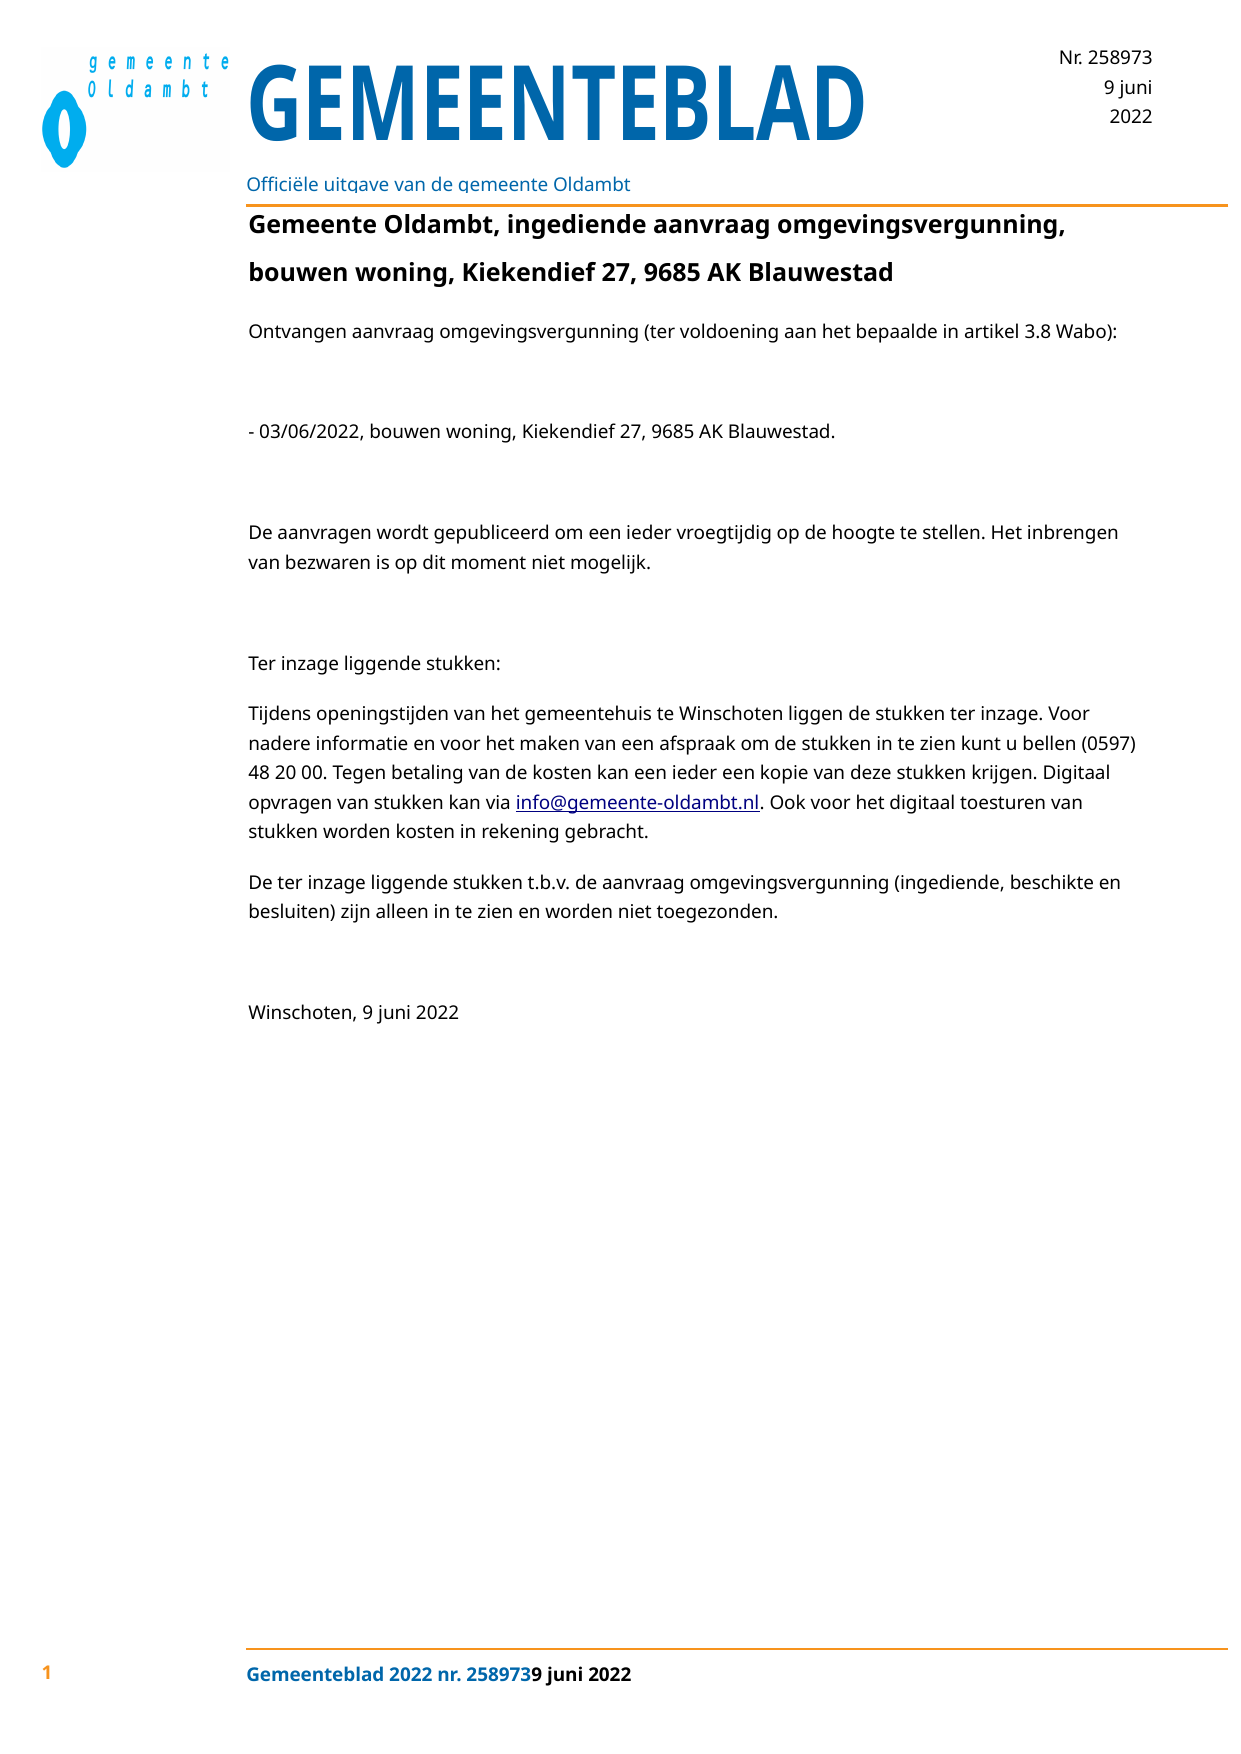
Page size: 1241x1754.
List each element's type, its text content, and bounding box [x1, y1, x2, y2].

text Ter inzage liggende stukken: [248, 650, 1152, 676]
text Winschoten, 9 juni 2022 [248, 999, 1152, 1025]
text Gemeente Oldambt, ingediende aanvraag omgevingsvergunning, bouwen woning, Kiekendief 27, 9685 AK Blauwestad [248, 207, 1152, 288]
picture [41, 47, 231, 172]
text De aanvragen wordt gepubliceerd om een ieder vroegtijdig op de hoogte te stellen. Het inbrengen van bezwaren is op dit moment niet mogelijk. [248, 519, 1152, 575]
text Ontvangen aanvraag omgevingsvergunning (ter voldoening aan het bepaalde in artikel 3.8 Wabo): [248, 318, 1152, 344]
text Tijdens openingstijden van het gemeentehuis te Winschoten liggen de stukken ter inzage. Voor nadere informatie en voor het maken van een afspraak om de stukken in te zien kunt u bellen (0597) 48 20 00. Tegen betaling van de kosten kan een ieder een kopie van deze stukken krijgen. Digitaal opvragen van stukken kan via info@gemeente-oldambt.nl. Ook voor het digitaal toesturen van stukken worden kosten in rekening gebracht. [248, 700, 1152, 844]
text - 03/06/2022, bouwen woning, Kiekendief 27, 9685 AK Blauwestad. [248, 419, 1152, 444]
text De ter inzage liggende stukken t.b.v. de aanvraag omgevingsvergunning (ingediende, beschikte en besluiten) zijn alleen in te zien en worden niet toegezonden. [248, 869, 1152, 924]
